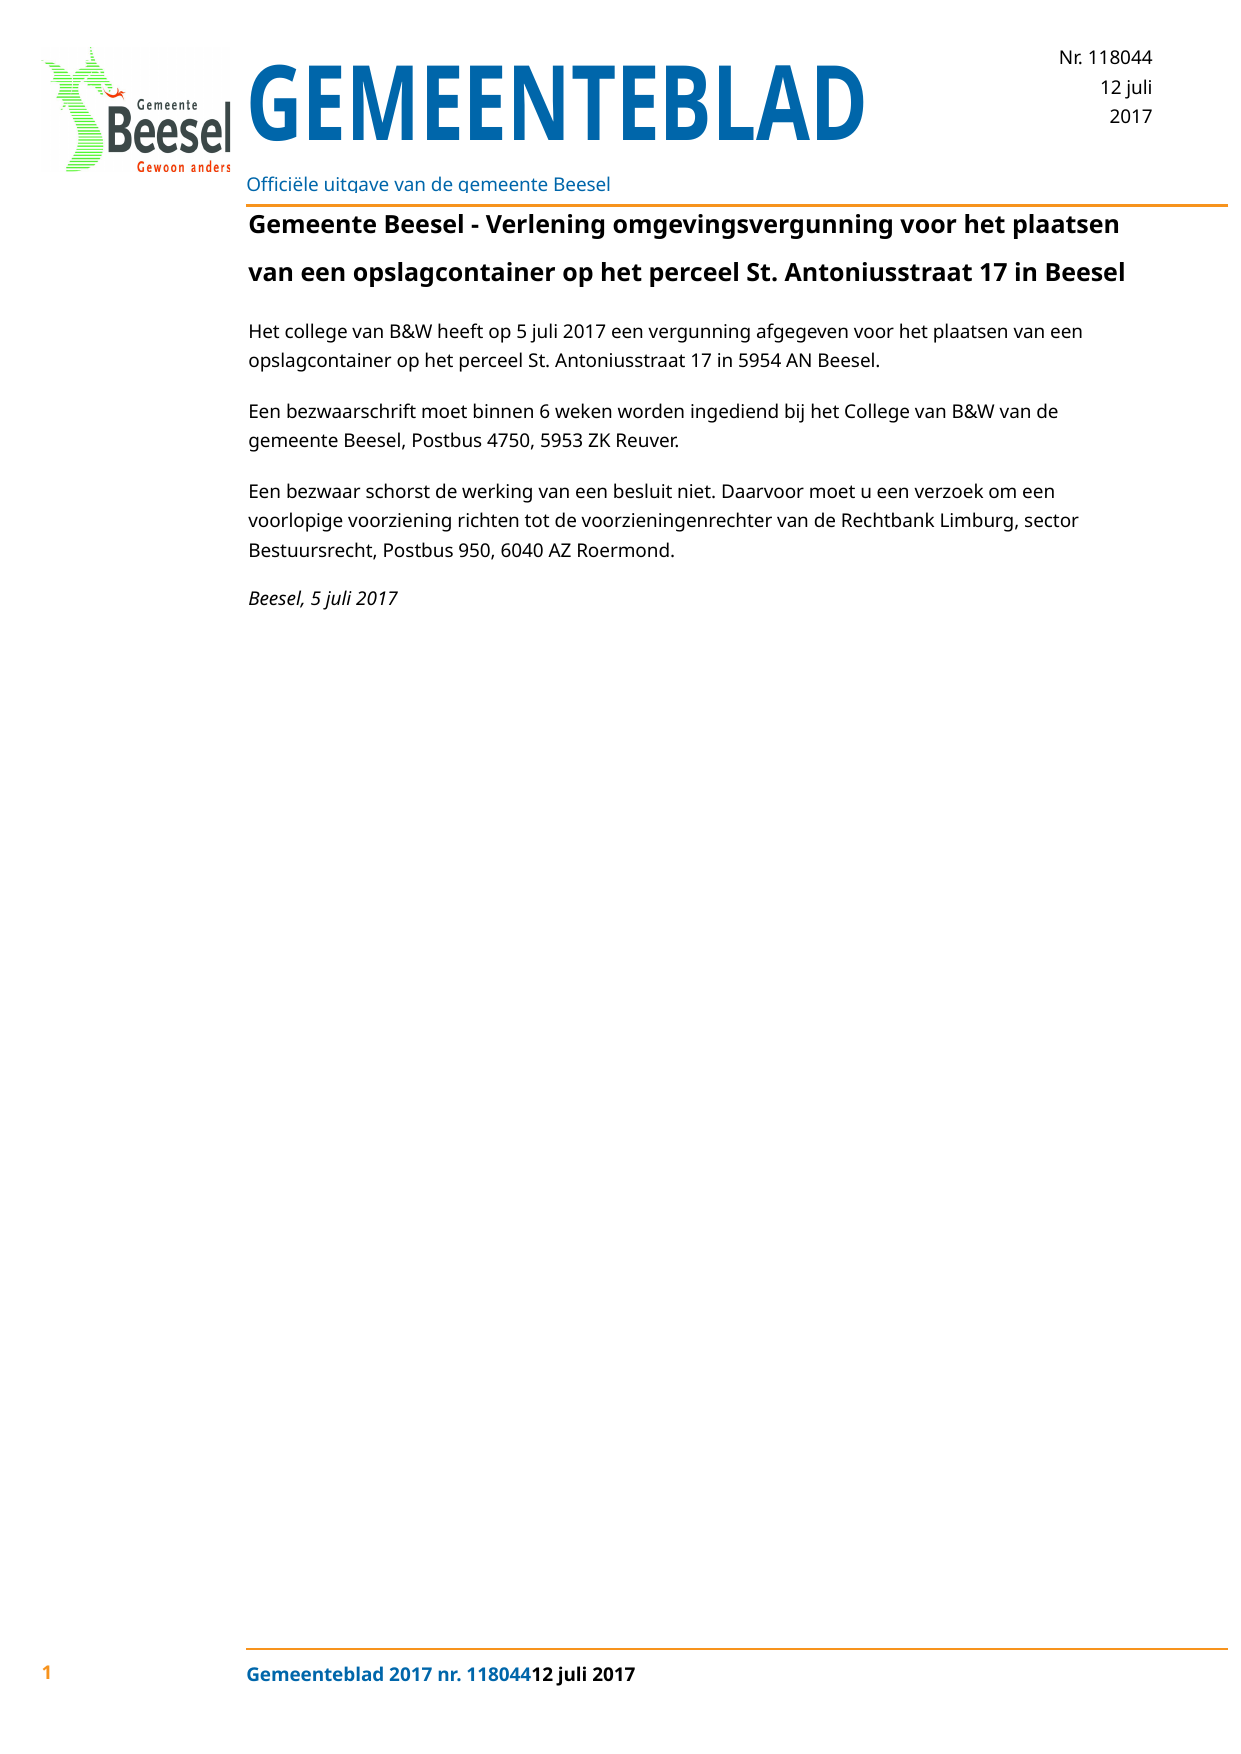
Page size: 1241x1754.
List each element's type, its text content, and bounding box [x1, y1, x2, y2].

text Het college van B&W heeft op 5 juli 2017 een vergunning afgegeven voor het plaatsen van een opslagcontainer op het perceel St. Antoniusstraat 17 in 5954 AN Beesel. [248, 318, 1152, 373]
text Een bezwaarschrift moet binnen 6 weken worden ingediend bij het College van B&W van de gemeente Beesel, Postbus 4750, 5953 ZK Reuver. [248, 398, 1152, 453]
picture [41, 47, 231, 172]
text Beesel, 5 juli 2017 [248, 585, 1152, 611]
text Gemeente Beesel - Verlening omgevingsvergunning voor het plaatsen van een opslagcontainer op het perceel St. Antoniusstraat 17 in Beesel [248, 207, 1152, 288]
text Een bezwaar schorst de werking van een besluit niet. Daarvoor moet u een verzoek om een voorlopige voorziening richten tot de voorzieningenrechter van de Rechtbank Limburg, sector Bestuursrecht, Postbus 950, 6040 AZ Roermond. [248, 478, 1152, 563]
